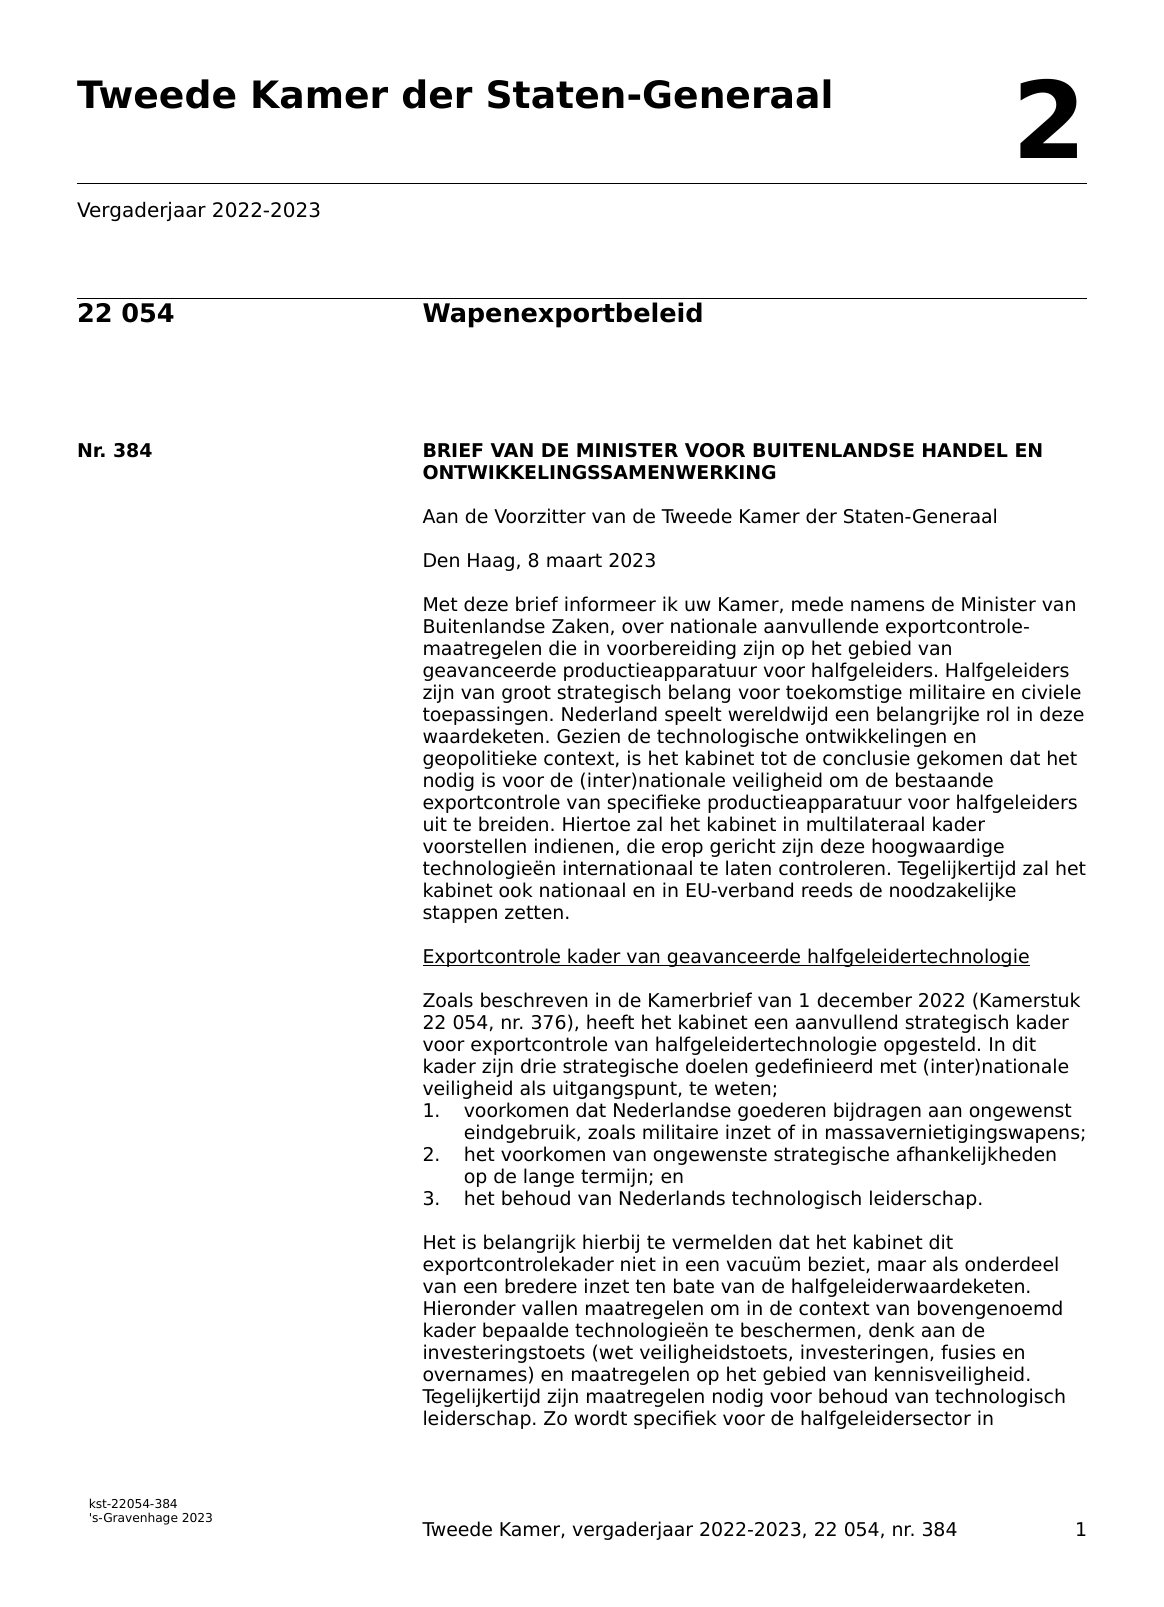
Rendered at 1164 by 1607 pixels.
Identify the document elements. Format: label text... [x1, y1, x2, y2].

table_header Tweede Kamer der Staten-Generaal [77, 59, 886, 183]
text Den Haag, 8 maart 2023 [422, 550, 1087, 572]
text 3. het behoud van Nederlands technologisch leiderschap. [422, 1188, 1087, 1210]
text 's-Gravenhage 2023 [88, 1511, 323, 1525]
text kst-22054-384 [88, 1497, 323, 1511]
text Het is belangrijk hierbij te vermelden dat het kabinet dit exportcontrolekader niet in een vacuüm beziet, maar als onderdeel van een bredere inzet ten bate van de halfgeleiderwaardeketen. Hieronder vallen maatregelen om in de context van bovengenoemd kader bepaalde technologieën te beschermen, denk aan de investeringstoets (wet veiligheidstoets, investeringen, fusies en overnames) en maatregelen op het gebied van kennisveiligheid. Tegelijkertijd zijn maatregelen nodig voor behoud van technologisch leiderschap. Zo wordt specifiek voor de halfgeleidersector in [422, 1232, 1087, 1430]
subtitle 22 054 Wapenexportbeleid [77, 299, 1087, 329]
table_header 2 [886, 59, 1087, 183]
text Met deze brief informeer ik uw Kamer, mede namens de Minister van Buitenlandse Zaken, over nationale aanvullende exportcontrole-maatregelen die in voorbereiding zijn op het gebied van geavanceerde productieapparatuur voor halfgeleiders. Halfgeleiders zijn van groot strategisch belang voor toekomstige militaire en civiele toepassingen. Nederland speelt wereldwijd een belangrijke rol in deze waardeketen. Gezien de technologische ontwikkelingen en geopolitieke context, is het kabinet tot de conclusie gekomen dat het nodig is voor de (inter)nationale veiligheid om de bestaande exportcontrole van specifieke productieapparatuur voor halfgeleiders uit te breiden. Hiertoe zal het kabinet in multilateraal kader voorstellen indienen, die erop gericht zijn deze hoogwaardige technologieën internationaal te laten controleren. Tegelijkertijd zal het kabinet ook nationaal en in EU-verband reeds de noodzakelijke stappen zetten. [422, 594, 1087, 924]
text 2. het voorkomen van ongewenste strategische afhankelijkheden op de lange termijn; en [422, 1144, 1087, 1188]
text 1. voorkomen dat Nederlandse goederen bijdragen aan ongewenst eindgebruik, zoals militaire inzet of in massavernietigingswapens; [422, 1100, 1087, 1144]
subtitle Exportcontrole kader van geavanceerde halfgeleidertechnologie [422, 946, 1087, 968]
table_cell Vergaderjaar 2022-2023 [77, 184, 1087, 298]
text Zoals beschreven in de Kamerbrief van 1 december 2022 (Kamerstuk 22 054, nr. 376), heeft het kabinet een aanvullend strategisch kader voor exportcontrole van halfgeleidertechnologie opgesteld. In dit kader zijn drie strategische doelen gedefinieerd met (inter)nationale veiligheid als uitgangspunt, te weten; [422, 990, 1087, 1100]
subtitle Nr. 384 BRIEF VAN DE MINISTER VOOR BUITENLANDSE HANDEL EN ONTWIKKELINGSSAMENWERKING [77, 440, 1087, 484]
text Aan de Voorzitter van de Tweede Kamer der Staten-Generaal [422, 506, 1087, 528]
